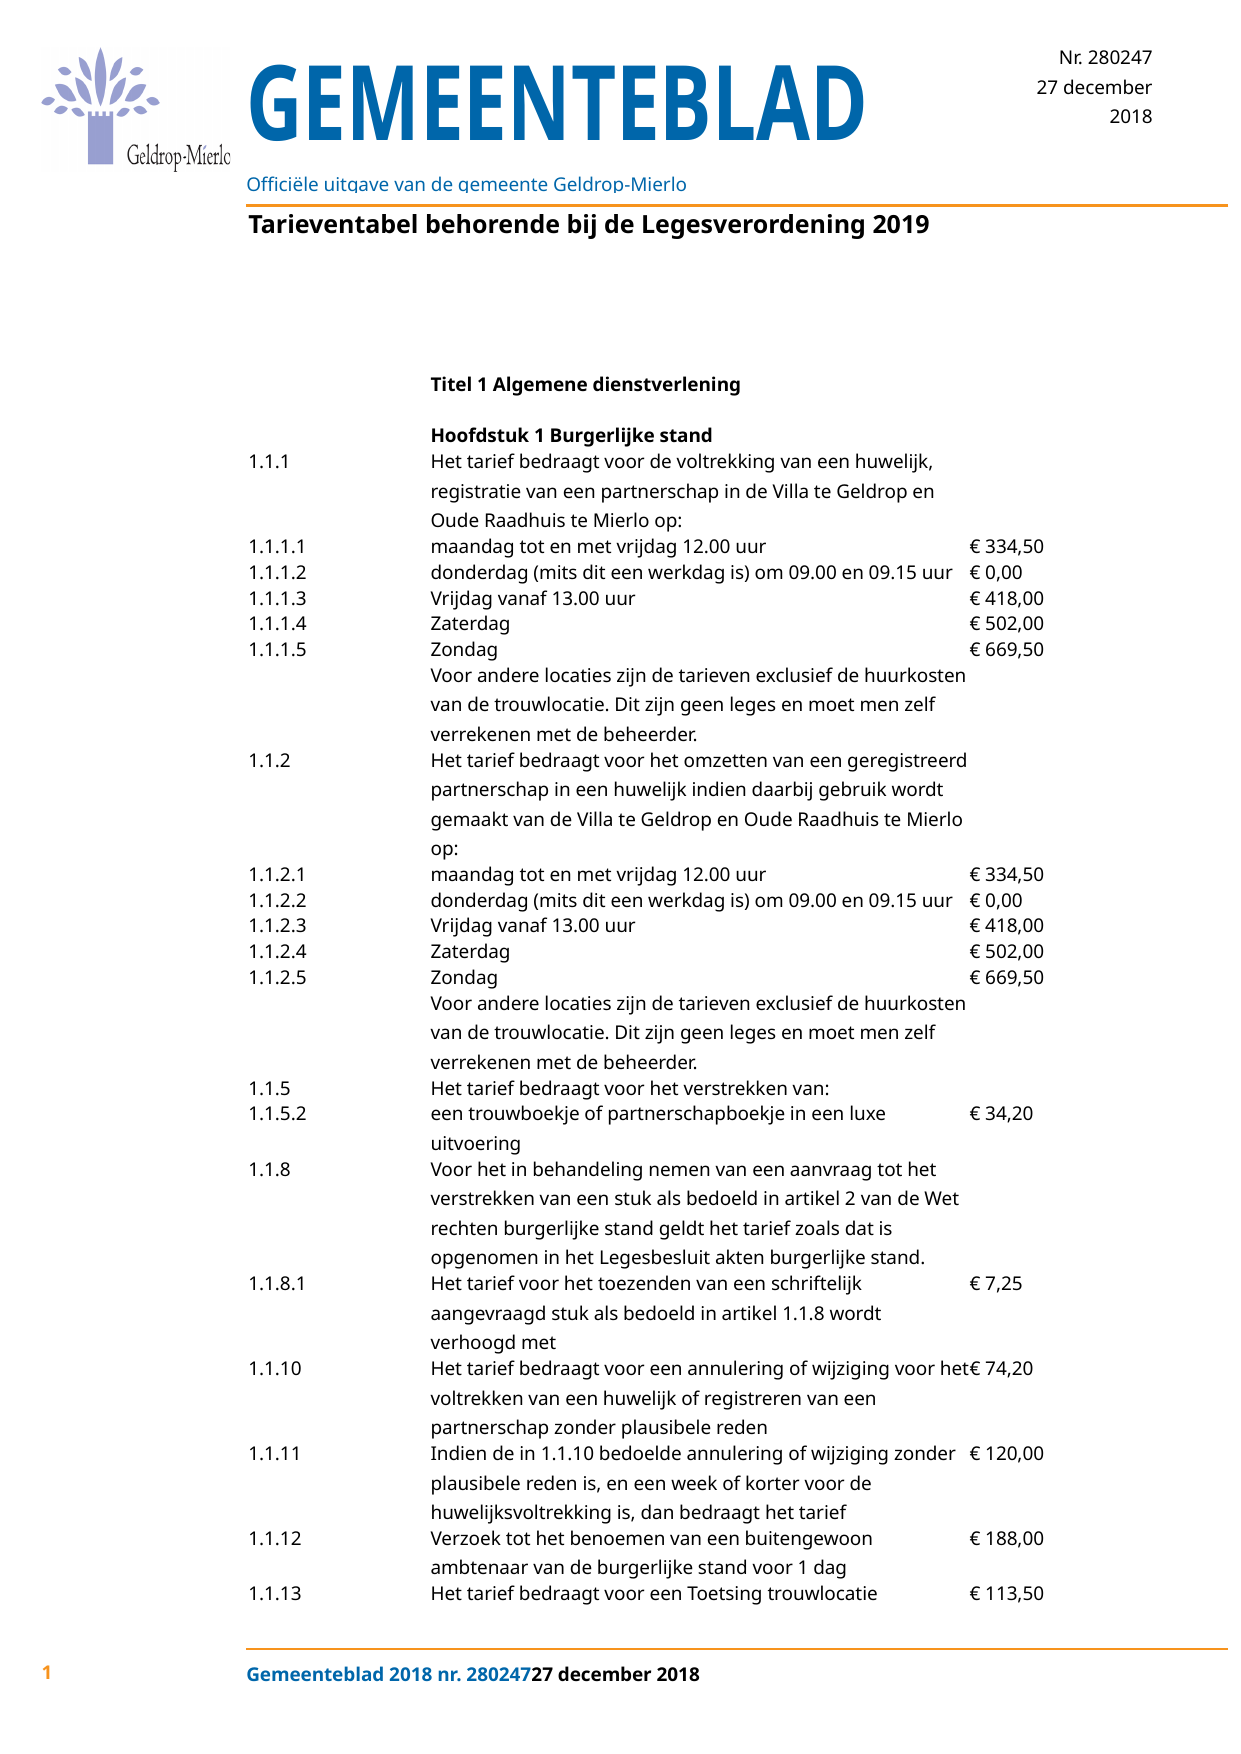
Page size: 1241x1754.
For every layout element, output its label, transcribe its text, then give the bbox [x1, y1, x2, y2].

table_cell 1.1.1.4 [248, 610, 430, 636]
table_cell donderdag (mits dit een werkdag is) om 09.00 en 09.15 uur [430, 559, 969, 585]
table_cell 1.1.2.2 [248, 887, 430, 913]
table_cell € 418,00 [969, 913, 1152, 938]
table_cell Verzoek tot het benoemen van een buitengewoon ambtenaar van de burgerlijke stand voor 1 dag [430, 1525, 969, 1580]
table_cell € 34,20 [969, 1101, 1152, 1156]
table_cell € 7,25 [969, 1270, 1152, 1355]
table_cell [969, 1075, 1152, 1101]
table_cell Hoofdstuk 1 Burgerlijke stand [430, 423, 969, 448]
table_cell 1.1.1.5 [248, 636, 430, 662]
table_cell € 669,50 [969, 964, 1152, 990]
table_cell [248, 990, 430, 1075]
table_cell Voor andere locaties zijn de tarieven exclusief de huurkosten van de trouwlocatie. Dit zijn geen leges en moet men zelf verrekenen met de beheerder. [430, 990, 969, 1075]
table_cell [969, 990, 1152, 1075]
table_cell donderdag (mits dit een werkdag is) om 09.00 en 09.15 uur [430, 887, 969, 913]
table_cell 1.1.1.3 [248, 585, 430, 610]
table_cell 1.1.1 [248, 448, 430, 533]
table_cell € 502,00 [969, 939, 1152, 964]
table_cell € 334,50 [969, 533, 1152, 559]
table_cell € 418,00 [969, 585, 1152, 610]
table_header [248, 371, 430, 397]
table_cell [969, 423, 1152, 448]
table_cell 1.1.2.5 [248, 964, 430, 990]
table_cell € 74,20 [969, 1355, 1152, 1440]
table_cell [969, 448, 1152, 533]
table_cell Voor het in behandeling nemen van een aanvraag tot het verstrekken van een stuk als bedoeld in artikel 2 van de Wet rechten burgerlijke stand geldt het tarief zoals dat is opgenomen in het Legesbesluit akten burgerlijke stand. [430, 1156, 969, 1270]
table_cell [248, 662, 430, 747]
table_cell 1.1.2.1 [248, 861, 430, 887]
table_cell [248, 397, 430, 423]
table_cell [969, 1156, 1152, 1270]
table_cell 1.1.13 [248, 1580, 430, 1606]
table_cell € 120,00 [969, 1440, 1152, 1525]
table_cell Het tarief bedraagt voor het omzetten van een geregistreerd partnerschap in een huwelijk indien daarbij gebruik wordt gemaakt van de Villa te Geldrop en Oude Raadhuis te Mierlo op: [430, 747, 969, 861]
table_cell Het tarief bedraagt voor het verstrekken van: [430, 1075, 969, 1101]
table_cell Indien de in 1.1.10 bedoelde annulering of wijziging zonder plausibele reden is, en een week of korter voor de huwelijksvoltrekking is, dan bedraagt het tarief [430, 1440, 969, 1525]
table_cell 1.1.5 [248, 1075, 430, 1101]
table_cell maandag tot en met vrijdag 12.00 uur [430, 533, 969, 559]
table_cell [969, 747, 1152, 861]
table_cell € 502,00 [969, 610, 1152, 636]
text Tarieventabel behorende bij de Legesverordening 2019 [248, 207, 1152, 241]
table_cell Zondag [430, 964, 969, 990]
table_cell Het tarief bedraagt voor een Toetsing trouwlocatie [430, 1580, 969, 1606]
table_cell 1.1.8.1 [248, 1270, 430, 1355]
table_cell € 334,50 [969, 861, 1152, 887]
table_cell 1.1.2.3 [248, 913, 430, 938]
table_cell [969, 662, 1152, 747]
table_cell 1.1.11 [248, 1440, 430, 1525]
table_cell 1.1.5.2 [248, 1101, 430, 1156]
picture [41, 47, 231, 172]
table_header [969, 371, 1152, 397]
table_cell € 188,00 [969, 1525, 1152, 1580]
table_cell 1.1.1.1 [248, 533, 430, 559]
table_cell [248, 423, 430, 448]
table_cell [430, 397, 969, 423]
table_cell € 669,50 [969, 636, 1152, 662]
table_cell 1.1.2 [248, 747, 430, 861]
table_cell 1.1.2.4 [248, 939, 430, 964]
table_cell 1.1.8 [248, 1156, 430, 1270]
table_cell € 0,00 [969, 559, 1152, 585]
table_cell 1.1.1.2 [248, 559, 430, 585]
table_cell Zondag [430, 636, 969, 662]
table_cell Het tarief voor het toezenden van een schriftelijk aangevraagd stuk als bedoeld in artikel 1.1.8 wordt verhoogd met [430, 1270, 969, 1355]
table_cell Vrijdag vanaf 13.00 uur [430, 585, 969, 610]
table_cell Vrijdag vanaf 13.00 uur [430, 913, 969, 938]
table_cell € 0,00 [969, 887, 1152, 913]
table_cell Zaterdag [430, 939, 969, 964]
table_cell Zaterdag [430, 610, 969, 636]
table_cell maandag tot en met vrijdag 12.00 uur [430, 861, 969, 887]
table_cell € 113,50 [969, 1580, 1152, 1606]
table_cell een trouwboekje of partnerschapboekje in een luxe uitvoering [430, 1101, 969, 1156]
table_cell 1.1.10 [248, 1355, 430, 1440]
table_cell Het tarief bedraagt voor de voltrekking van een huwelijk, registratie van een partnerschap in de Villa te Geldrop en Oude Raadhuis te Mierlo op: [430, 448, 969, 533]
table_cell 1.1.12 [248, 1525, 430, 1580]
table_cell Het tarief bedraagt voor een annulering of wijziging voor het voltrekken van een huwelijk of registreren van een partnerschap zonder plausibele reden [430, 1355, 969, 1440]
table_header Titel 1 Algemene dienstverlening [430, 371, 969, 397]
table_cell [969, 397, 1152, 423]
table_cell Voor andere locaties zijn de tarieven exclusief de huurkosten van de trouwlocatie. Dit zijn geen leges en moet men zelf verrekenen met de beheerder. [430, 662, 969, 747]
